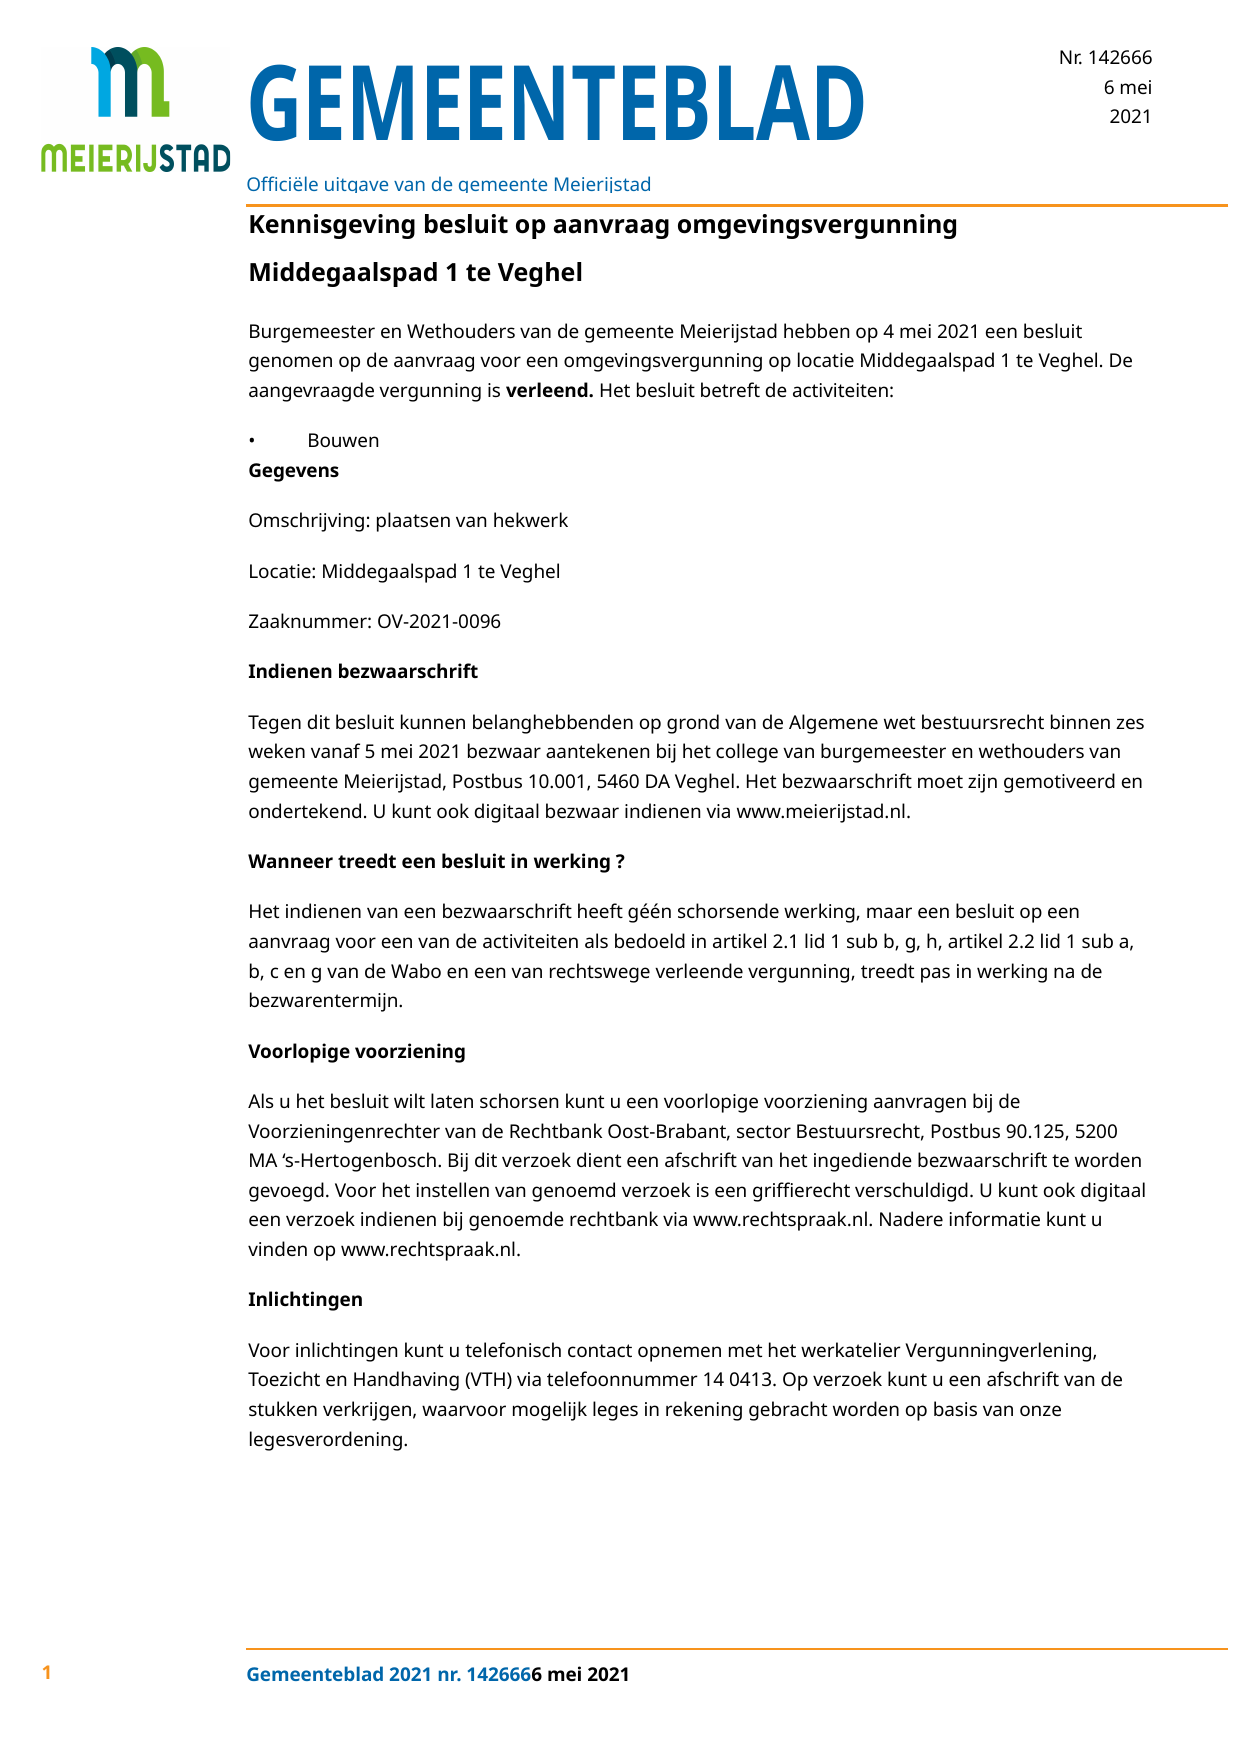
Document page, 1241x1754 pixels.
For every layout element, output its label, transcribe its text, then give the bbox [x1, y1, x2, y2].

text Voorlopige voorziening [248, 1038, 1152, 1064]
text Wanneer treedt een besluit in werking ? [248, 848, 1152, 874]
text Het indienen van een bezwaarschrift heeft géén schorsende werking, maar een besluit op een aanvraag voor een van de activiteiten als bedoeld in artikel 2.1 lid 1 sub b, g, h, artikel 2.2 lid 1 sub a, b, c en g van de Wabo en een van rechtswege verleende vergunning, treedt pas in werking na de bezwarentermijn. [248, 899, 1152, 1013]
text Indienen bezwaarschrift [248, 659, 1152, 684]
text Gegevens [248, 457, 1152, 483]
text Tegen dit besluit kunnen belanghebbenden op grond van de Algemene wet bestuursrecht binnen zes weken vanaf 5 mei 2021 bezwaar aantekenen bij het college van burgemeester en wethouders van gemeente Meierijstad, Postbus 10.001, 5460 DA Veghel. Het bezwaarschrift moet zijn gemotiveerd en ondertekend. U kunt ook digitaal bezwaar indienen via www.meierijstad.nl. [248, 709, 1152, 824]
text Locatie: Middegaalspad 1 te Veghel [248, 558, 1152, 584]
text Omschrijving: plaatsen van hekwerk [248, 507, 1152, 533]
text Kennisgeving besluit op aanvraag omgevingsvergunning Middegaalspad 1 te Veghel [248, 207, 1152, 288]
text Burgemeester en Wethouders van de gemeente Meierijstad hebben op 4 mei 2021 een besluit genomen op de aanvraag voor een omgevingsvergunning op locatie Middegaalspad 1 te Veghel. De aangevraagde vergunning is verleend. Het besluit betreft de activiteiten: [248, 318, 1152, 403]
picture [41, 47, 231, 172]
text Als u het besluit wilt laten schorsen kunt u een voorlopige voorziening aanvragen bij de Voorzieningenrechter van de Rechtbank Oost-Brabant, sector Bestuursrecht, Postbus 90.125, 5200 MA ‘s-Hertogenbosch. Bij dit verzoek dient een afschrift van het ingediende bezwaarschrift te worden gevoegd. Voor het instellen van genoemd verzoek is een griffierecht verschuldigd. U kunt ook digitaal een verzoek indienen bij genoemde rechtbank via www.rechtspraak.nl. Nadere informatie kunt u vinden op www.rechtspraak.nl. [248, 1088, 1152, 1262]
text Voor inlichtingen kunt u telefonisch contact opnemen met het werkatelier Vergunningverlening, Toezicht en Handhaving (VTH) via telefoonnummer 14 0413. Op verzoek kunt u een afschrift van de stukken verkrijgen, waarvoor mogelijk leges in rekening gebracht worden op basis van onze legesverordening. [248, 1337, 1152, 1452]
text Zaaknummer: OV-2021-0096 [248, 608, 1152, 634]
list Bouwen [248, 427, 1152, 453]
text Inlichtingen [248, 1287, 1152, 1312]
